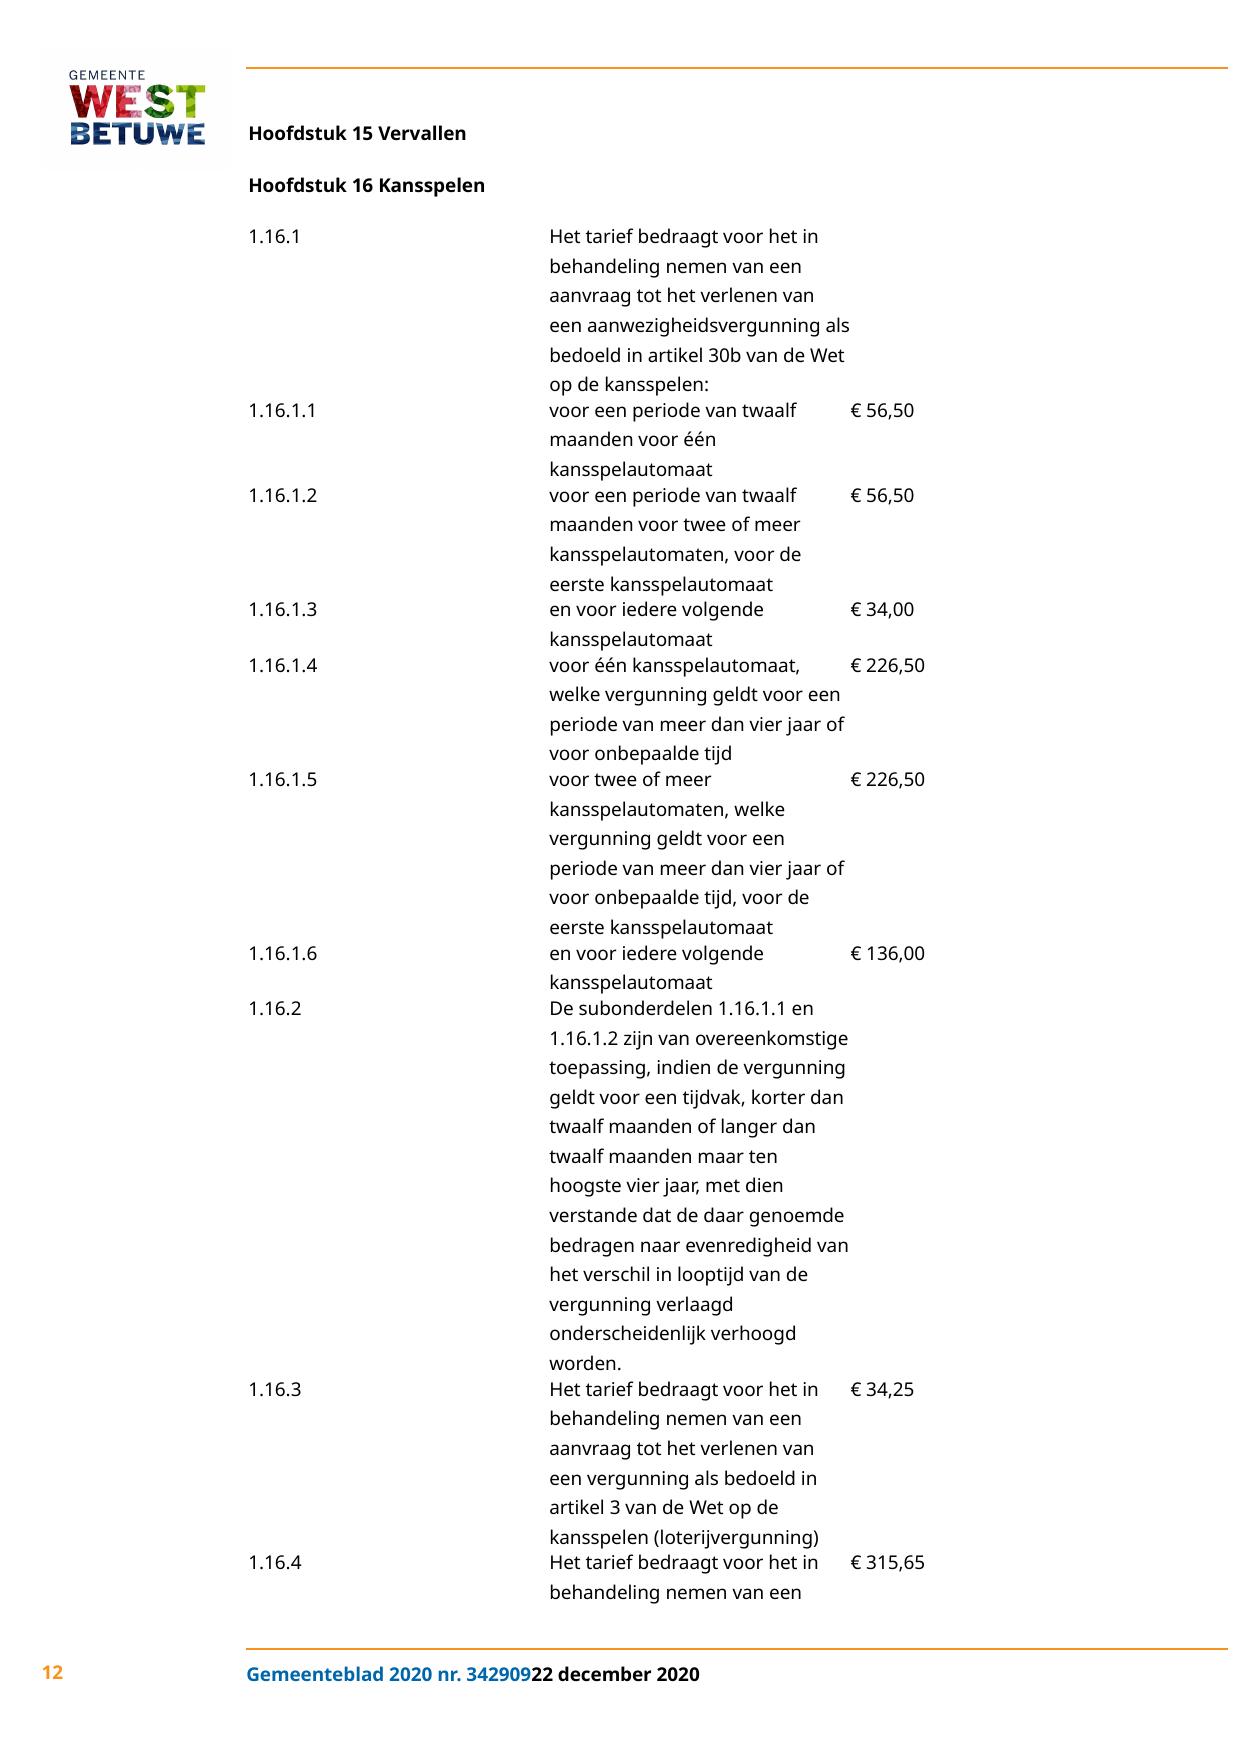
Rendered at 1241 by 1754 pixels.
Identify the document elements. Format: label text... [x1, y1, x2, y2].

table_cell voor een periode van twaalf maanden voor twee of meer kansspelautomaten, voor de eerste kansspelautomaat [549, 482, 850, 596]
table_cell [549, 198, 850, 223]
table_cell [248, 95, 549, 121]
table_cell voor een periode van twaalf maanden voor één kansspelautomaat [549, 397, 850, 482]
table_cell [248, 146, 549, 172]
table_cell 1.16.2 [248, 995, 549, 1376]
table_cell [850, 121, 1152, 146]
table_cell Hoofdstuk 15 Vervallen [248, 121, 850, 146]
table_cell 1.16.1.3 [248, 596, 549, 652]
table_cell € 56,50 [850, 482, 1152, 596]
table_cell en voor iedere volgende kansspelautomaat [549, 940, 850, 995]
table_cell voor één kansspelautomaat, welke vergunning geldt voor een periode van meer dan vier jaar of voor onbepaalde tijd [549, 652, 850, 766]
picture [41, 47, 231, 172]
table_cell voor twee of meer kansspelautomaten, welke vergunning geldt voor een periode van meer dan vier jaar of voor onbepaalde tijd, voor de eerste kansspelautomaat [549, 766, 850, 940]
table_cell € 34,25 [850, 1376, 1152, 1549]
table_cell Het tarief bedraagt voor het in behandeling nemen van een aanvraag tot het verlenen van een aanwezigheidsvergunning als bedoeld in artikel 30b van de Wet op de kansspelen: [549, 224, 850, 397]
table_cell 1.16.3 [248, 1376, 549, 1549]
table_cell Hoofdstuk 16 Kansspelen [248, 172, 850, 198]
table_cell [549, 95, 850, 121]
table_cell € 226,50 [850, 652, 1152, 766]
table_cell Het tarief bedraagt voor het in behandeling nemen van een [549, 1550, 850, 1605]
table_cell 1.16.1.2 [248, 482, 549, 596]
table_cell [549, 146, 850, 172]
table_cell [850, 146, 1152, 172]
table_cell € 136,00 [850, 940, 1152, 995]
table_cell € 34,00 [850, 596, 1152, 652]
table_cell en voor iedere volgende kansspelautomaat [549, 596, 850, 652]
table_cell [248, 198, 549, 223]
table_cell 1.16.1.6 [248, 940, 549, 995]
table_cell 1.16.1.4 [248, 652, 549, 766]
table_cell [850, 172, 1152, 198]
table_cell [850, 95, 1152, 121]
table_cell [850, 995, 1152, 1376]
table_cell [850, 198, 1152, 223]
table_cell 1.16.1 [248, 224, 549, 397]
table_cell De subonderdelen 1.16.1.1 en 1.16.1.2 zijn van overeenkomstige toepassing, indien de vergunning geldt voor een tijdvak, korter dan twaalf maanden of langer dan twaalf maanden maar ten hoogste vier jaar, met dien verstande dat de daar genoemde bedragen naar evenredigheid van het verschil in looptijd van de vergunning verlaagd onderscheidenlijk verhoogd worden. [549, 995, 850, 1376]
table_cell € 56,50 [850, 397, 1152, 482]
table_cell 1.16.1.1 [248, 397, 549, 482]
table_cell 1.16.4 [248, 1550, 549, 1605]
table_cell € 226,50 [850, 766, 1152, 940]
table_cell 1.16.1.5 [248, 766, 549, 940]
table_cell € 315,65 [850, 1550, 1152, 1605]
table_cell [850, 224, 1152, 397]
table_cell Het tarief bedraagt voor het in behandeling nemen van een aanvraag tot het verlenen van een vergunning als bedoeld in artikel 3 van de Wet op de kansspelen (loterijvergunning) [549, 1376, 850, 1549]
